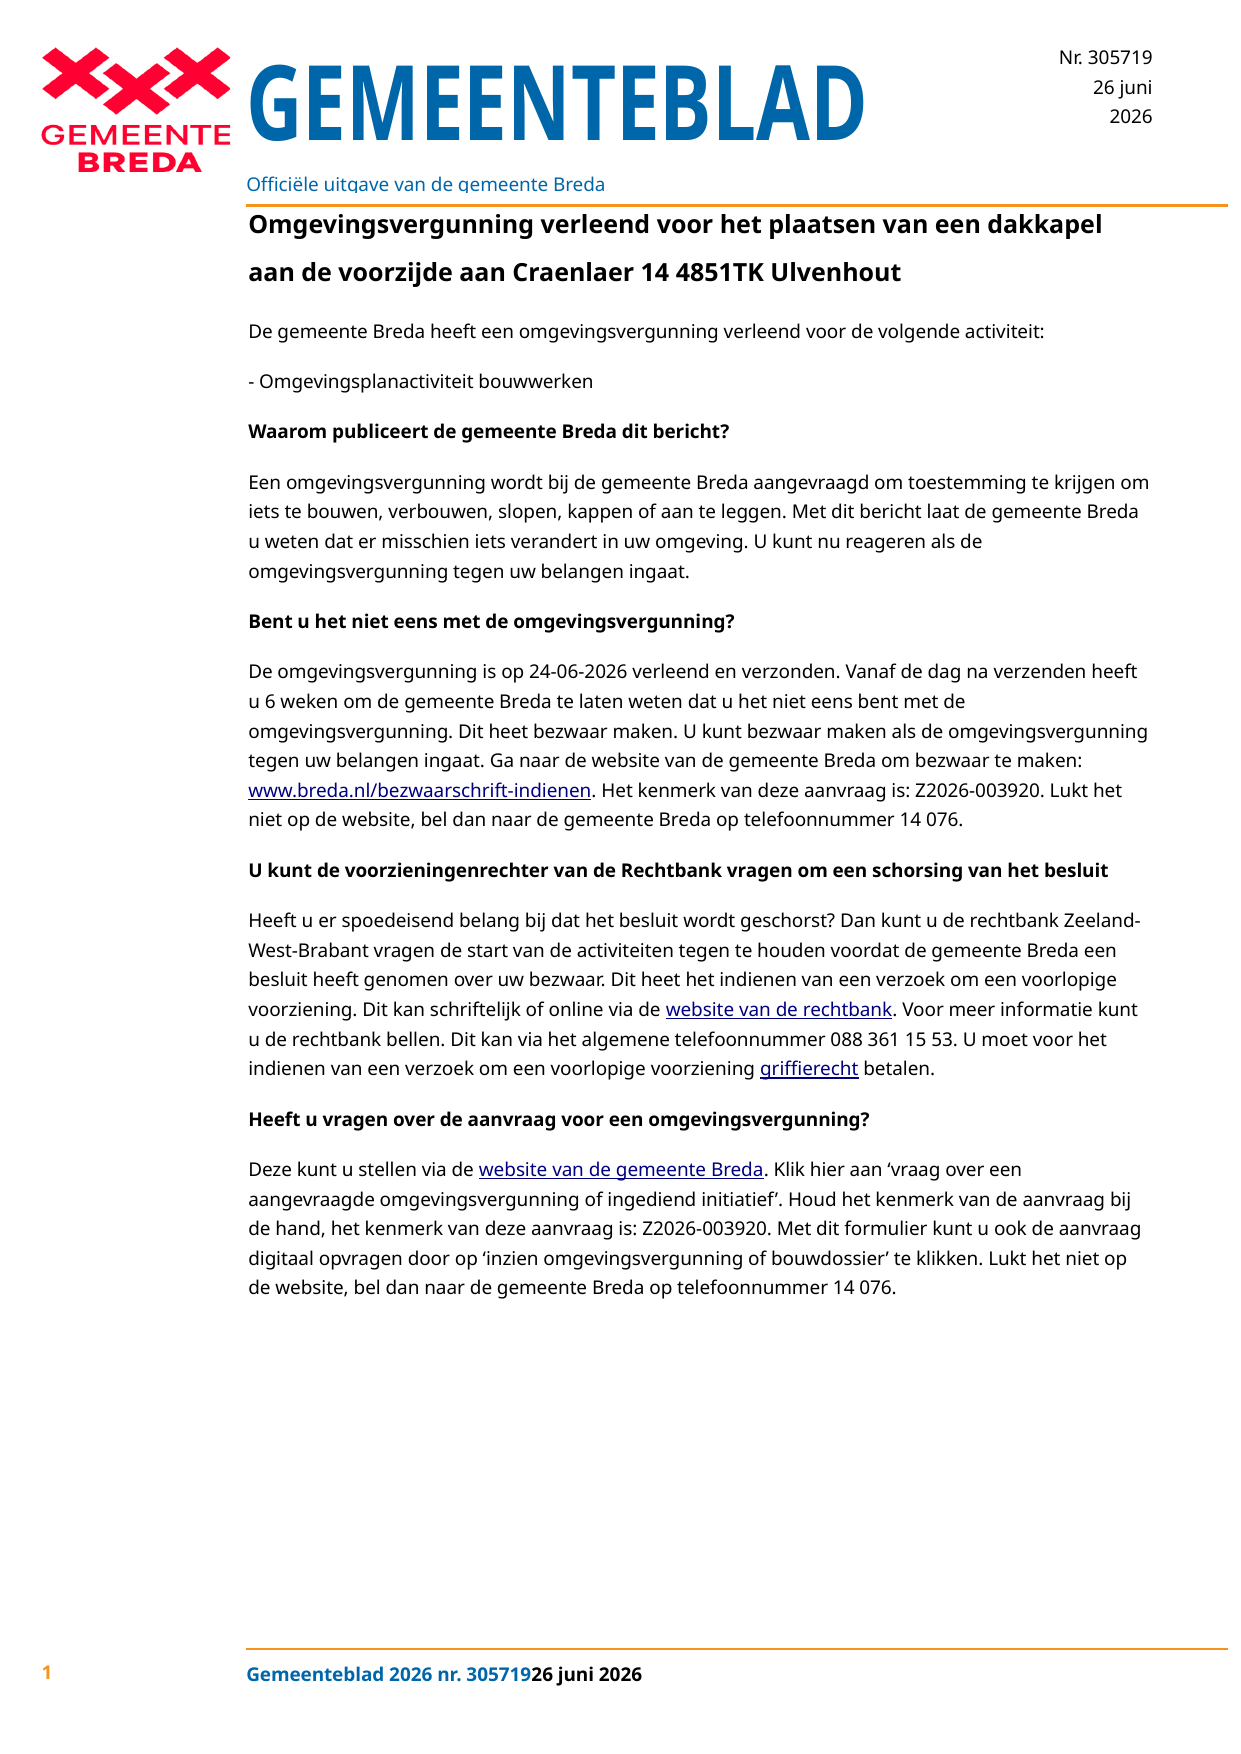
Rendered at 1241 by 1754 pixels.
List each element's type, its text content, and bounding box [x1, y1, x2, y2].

text Bent u het niet eens met de omgevingsvergunning? [248, 608, 1152, 634]
text De omgevingsvergunning is op 24-06-2026 verleend en verzonden. Vanaf de dag na verzenden heeft u 6 weken om de gemeente Breda te laten weten dat u het niet eens bent met de omgevingsvergunning. Dit heet bezwaar maken. U kunt bezwaar maken als de omgevingsvergunning tegen uw belangen ingaat. Ga naar de website van de gemeente Breda om bezwaar te maken: www.breda.nl/bezwaarschrift-indienen. Het kenmerk van deze aanvraag is: Z2026-003920. Lukt het niet op de website, bel dan naar de gemeente Breda op telefoonnummer 14 076. [248, 659, 1152, 832]
text Waarom publiceert de gemeente Breda dit bericht? [248, 419, 1152, 444]
text - Omgevingsplanactiviteit bouwwerken [248, 368, 1152, 394]
text U kunt de voorzieningenrechter van de Rechtbank vragen om een schorsing van het besluit [248, 857, 1152, 883]
text De gemeente Breda heeft een omgevingsvergunning verleend voor de volgende activiteit: [248, 318, 1152, 344]
text Heeft u er spoedeisend belang bij dat het besluit wordt geschorst? Dan kunt u de rechtbank Zeeland-West-Brabant vragen de start van de activiteiten tegen te houden voordat de gemeente Breda een besluit heeft genomen over uw bezwaar. Dit heet het indienen van een verzoek om een voorlopige voorziening. Dit kan schriftelijk of online via de website van de rechtbank. Voor meer informatie kunt u de rechtbank bellen. Dit kan via het algemene telefoonnummer 088 361 15 53. U moet voor het indienen van een verzoek om een voorlopige voorziening griffierecht betalen. [248, 907, 1152, 1081]
text Omgevingsvergunning verleend voor het plaatsen van een dakkapel aan de voorzijde aan Craenlaer 14 4851TK Ulvenhout [248, 207, 1152, 288]
picture [41, 47, 231, 172]
text Heeft u vragen over de aanvraag voor een omgevingsvergunning? [248, 1106, 1152, 1132]
text Een omgevingsvergunning wordt bij de gemeente Breda aangevraagd om toestemming te krijgen om iets te bouwen, verbouwen, slopen, kappen of aan te leggen. Met dit bericht laat de gemeente Breda u weten dat er misschien iets verandert in uw omgeving. U kunt nu reageren als de omgevingsvergunning tegen uw belangen ingaat. [248, 469, 1152, 584]
text Deze kunt u stellen via de website van de gemeente Breda. Klik hier aan ‘vraag over een aangevraagde omgevingsvergunning of ingediend initiatief’. Houd het kenmerk van de aanvraag bij de hand, het kenmerk van deze aanvraag is: Z2026-003920. Met dit formulier kunt u ook de aanvraag digitaal opvragen door op ‘inzien omgevingsvergunning of bouwdossier’ te klikken. Lukt het niet op de website, bel dan naar de gemeente Breda op telefoonnummer 14 076. [248, 1156, 1152, 1300]
